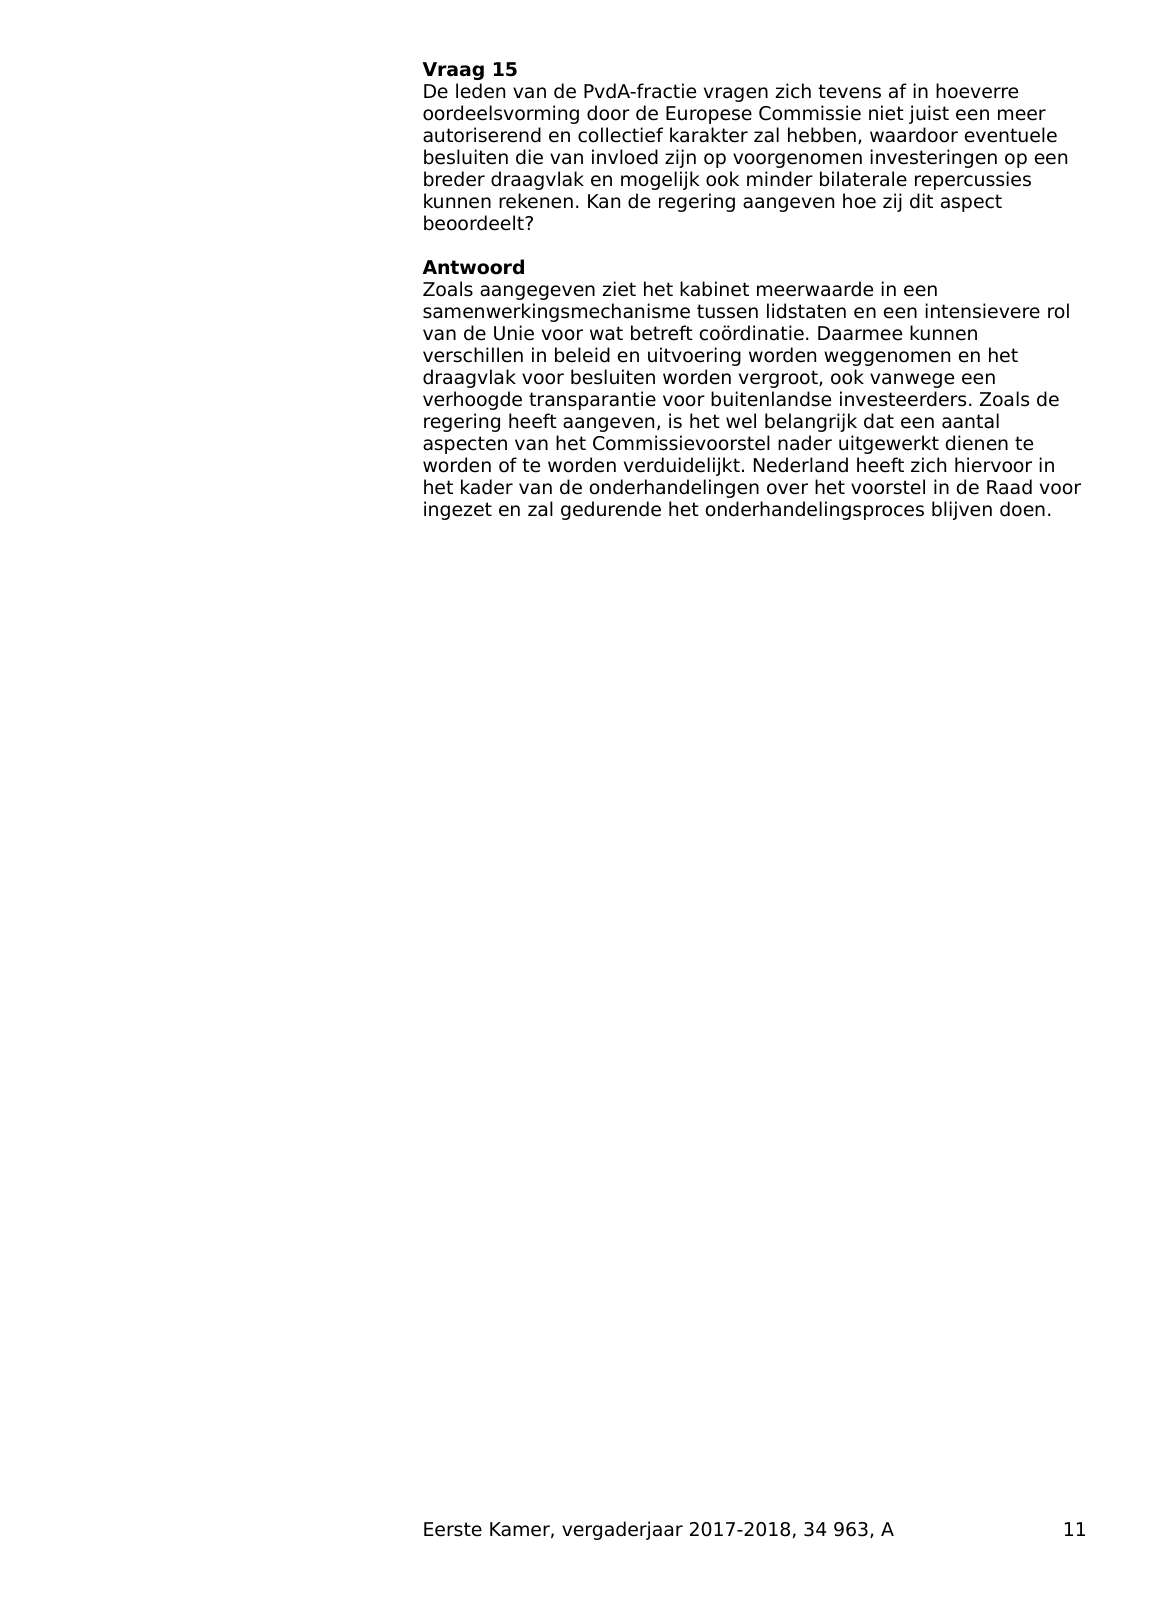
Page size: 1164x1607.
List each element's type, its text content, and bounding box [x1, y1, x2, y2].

text De leden van de PvdA-fractie vragen zich tevens af in hoeverre oordeelsvorming door de Europese Commissie niet juist een meer autoriserend en collectief karakter zal hebben, waardoor eventuele besluiten die van invloed zijn op voorgenomen investeringen op een breder draagvlak en mogelijk ook minder bilaterale repercussies kunnen rekenen. Kan de regering aangeven hoe zij dit aspect beoordeelt? [422, 81, 1087, 235]
text Vraag 15 [422, 59, 1087, 81]
text Zoals aangegeven ziet het kabinet meerwaarde in een samenwerkingsmechanisme tussen lidstaten en een intensievere rol van de Unie voor wat betreft coördinatie. Daarmee kunnen verschillen in beleid en uitvoering worden weggenomen en het draagvlak voor besluiten worden vergroot, ook vanwege een verhoogde transparantie voor buitenlandse investeerders. Zoals de regering heeft aangeven, is het wel belangrijk dat een aantal aspecten van het Commissievoorstel nader uitgewerkt dienen te worden of te worden verduidelijkt. Nederland heeft zich hiervoor in het kader van de onderhandelingen over het voorstel in de Raad voor ingezet en zal gedurende het onderhandelingsproces blijven doen. [422, 279, 1087, 521]
text Antwoord [422, 257, 1087, 279]
